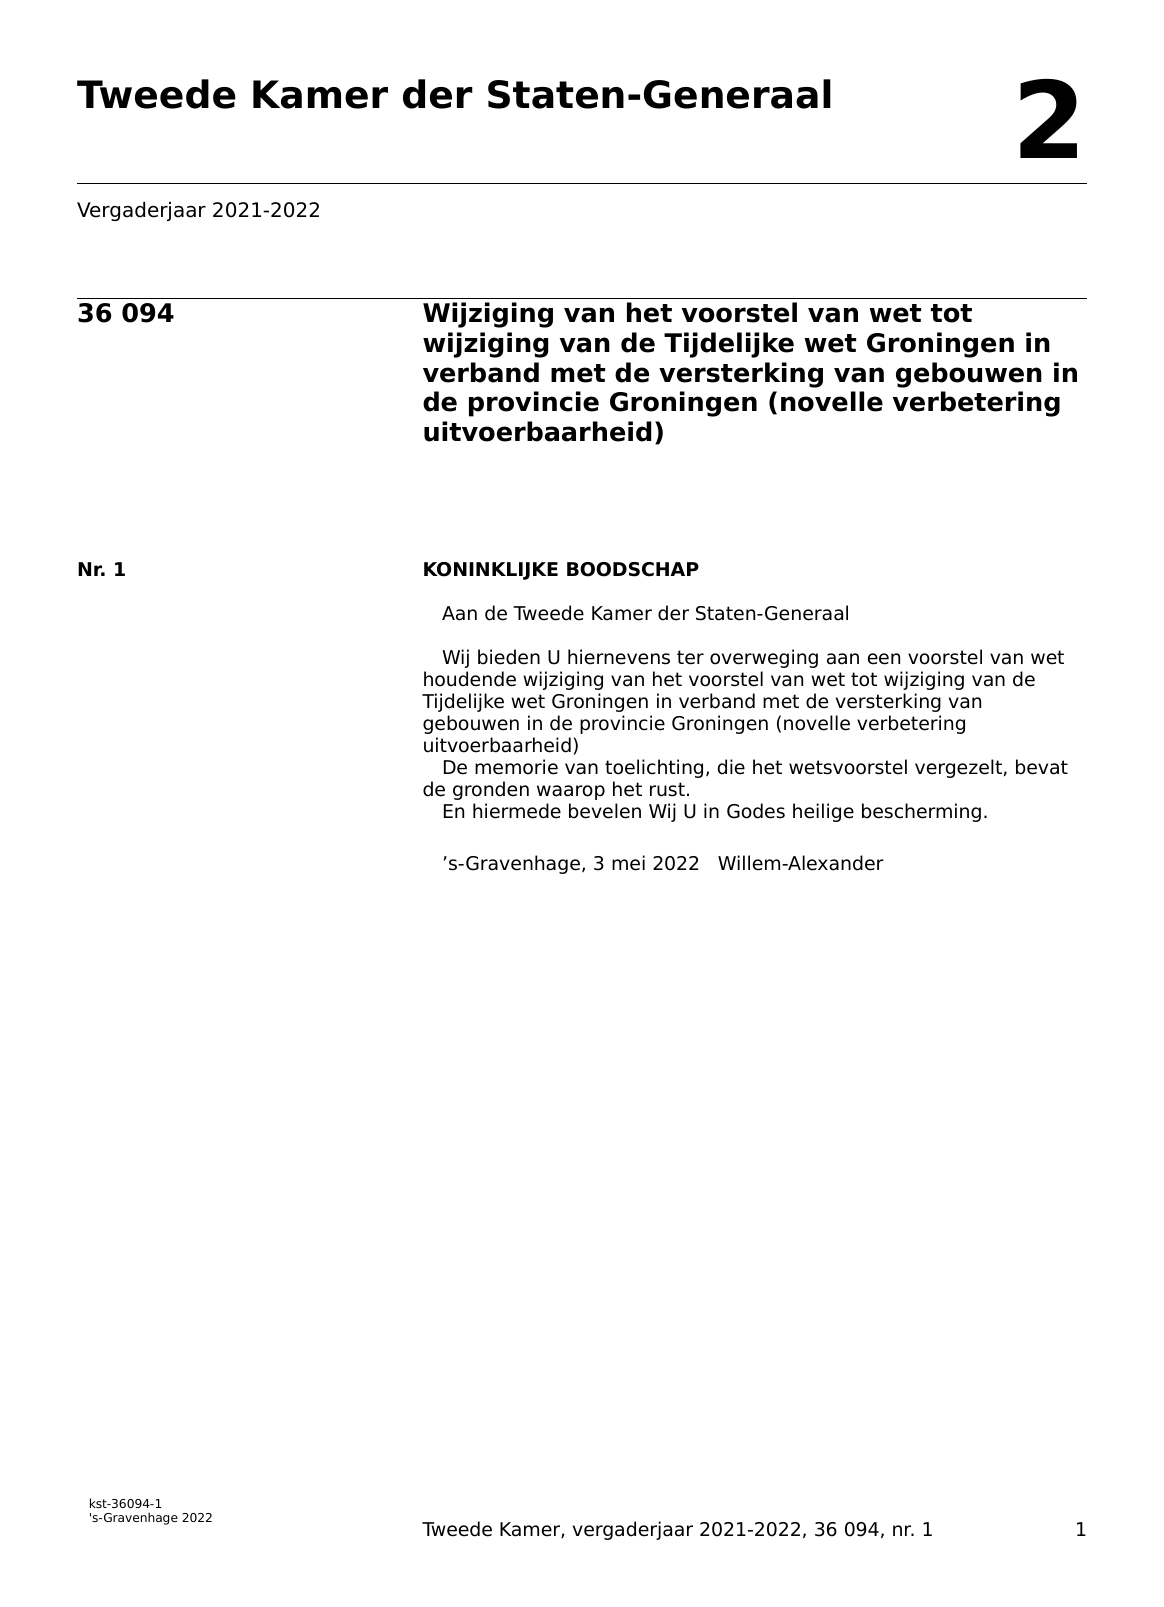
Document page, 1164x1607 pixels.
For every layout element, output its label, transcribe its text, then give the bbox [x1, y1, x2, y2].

table_cell Vergaderjaar 2021-2022 [77, 184, 1087, 298]
subtitle Nr. 1 KONINKLIJKE BOODSCHAP [77, 558, 1087, 580]
text Wij bieden U hiernevens ter overweging aan een voorstel van wet houdende wijziging van het voorstel van wet tot wijziging van de Tijdelijke wet Groningen in verband met de versterking van gebouwen in de provincie Groningen (novelle verbetering uitvoerbaarheid) [422, 647, 1087, 757]
text Aan de Tweede Kamer der Staten-Generaal [422, 603, 1087, 624]
text De memorie van toelichting, die het wetsvoorstel vergezelt, bevat de gronden waarop het rust. [422, 757, 1087, 801]
text kst-36094-1 [88, 1497, 323, 1511]
text ’s-Gravenhage, 3 mei 2022 Willem-Alexander [422, 853, 1087, 874]
text En hiermede bevelen Wij U in Godes heilige bescherming. [422, 801, 1087, 823]
table_header Tweede Kamer der Staten-Generaal [77, 59, 886, 183]
subtitle 36 094 Wijziging van het voorstel van wet tot wijziging van de Tijdelijke wet Groningen in verband met de versterking van gebouwen in de provincie Groningen (novelle verbetering uitvoerbaarheid) [77, 299, 1087, 447]
text 's-Gravenhage 2022 [88, 1511, 323, 1525]
table_header 2 [886, 59, 1087, 183]
